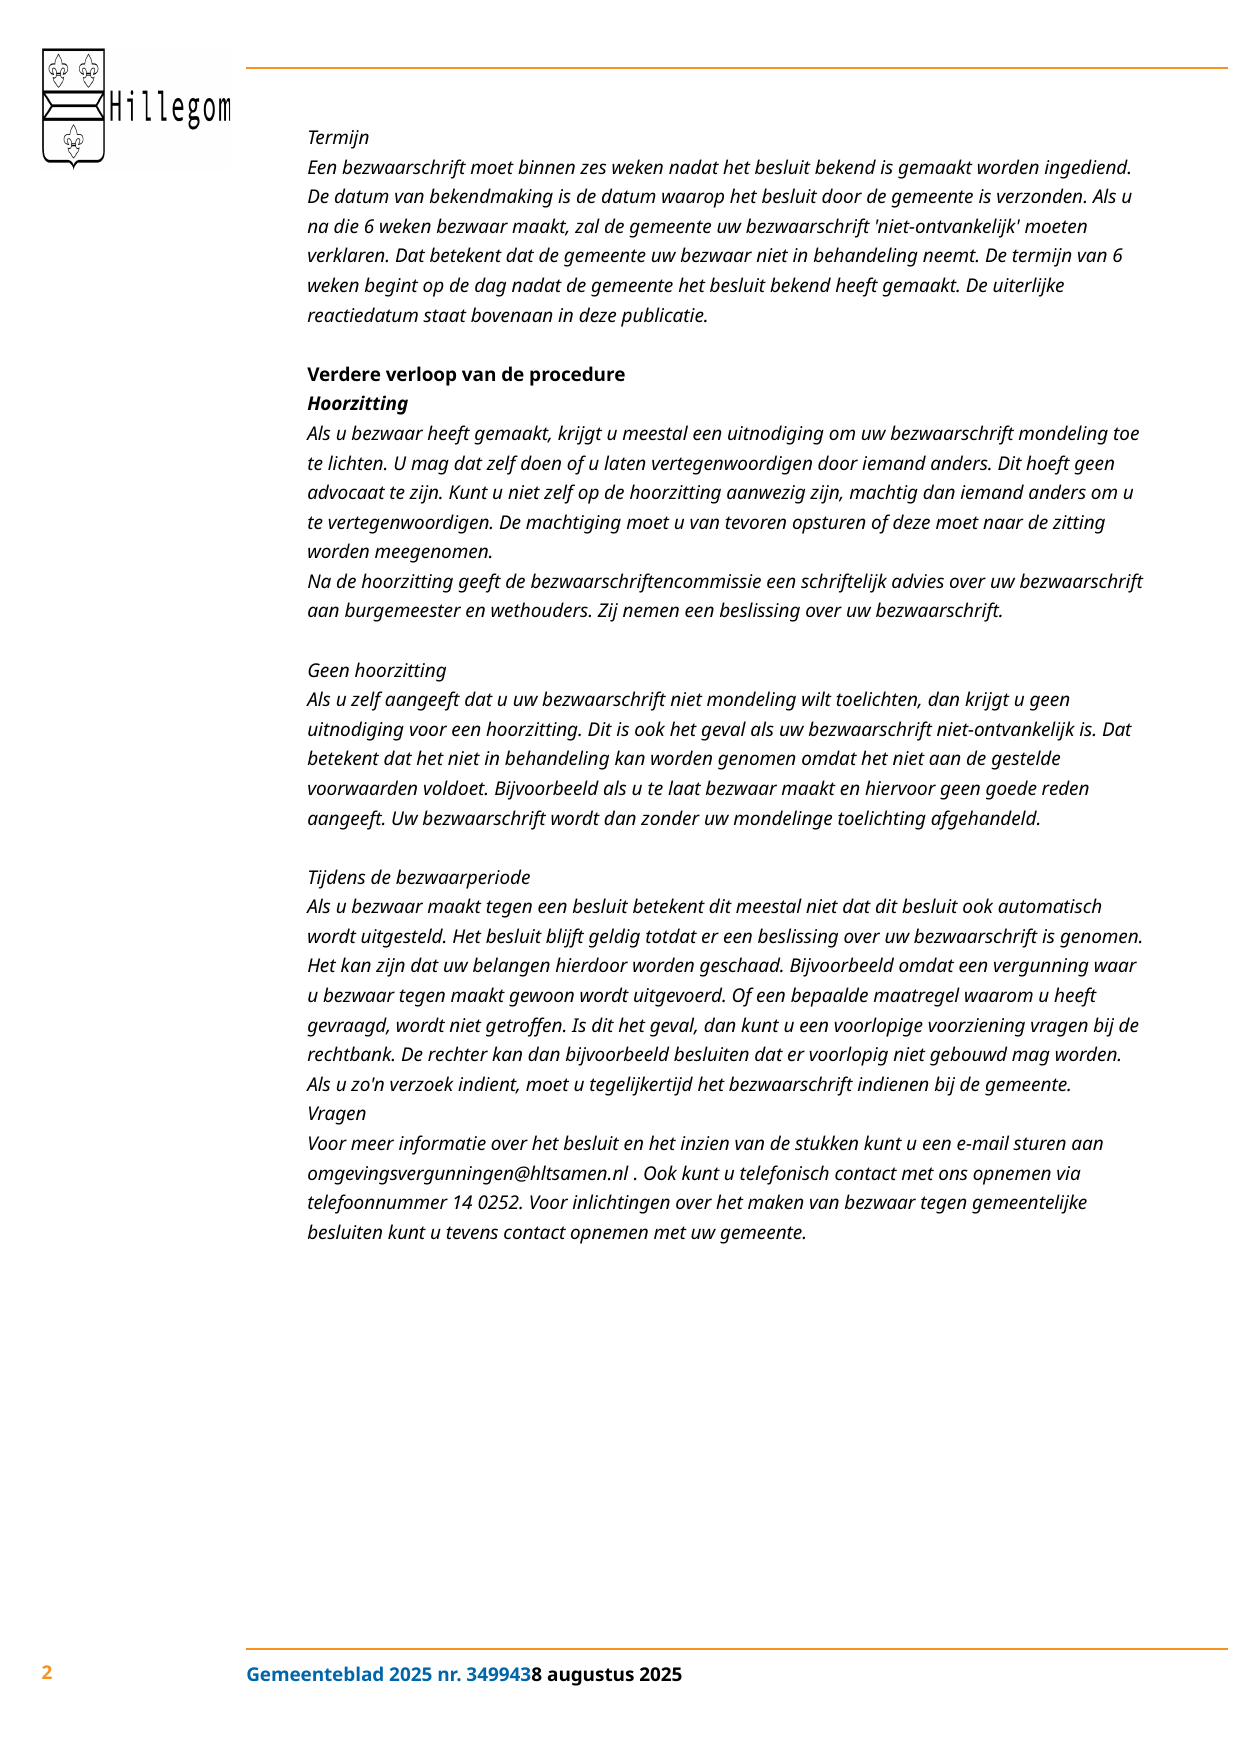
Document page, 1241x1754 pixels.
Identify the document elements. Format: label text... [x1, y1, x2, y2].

list Tijdens de bezwaarperiode [248, 864, 1152, 890]
list Na de hoorzitting geeft de bezwaarschriftencommissie een schriftelijk advies over uw bezwaarschrift aan burgemeester en wethouders. Zij nemen een beslissing over uw bezwaarschrift. [248, 568, 1152, 623]
list Voor meer informatie over het besluit en het inzien van de stukken kunt u een e-mail sturen aan omgevingsvergunningen@hltsamen.nl . Ook kunt u telefonisch contact met ons opnemen via telefoonnummer 14 0252. Voor inlichtingen over het maken van bezwaar tegen gemeentelijke besluiten kunt u tevens contact opnemen met uw gemeente. [248, 1130, 1152, 1245]
list Een bezwaarschrift moet binnen zes weken nadat het besluit bekend is gemaakt worden ingediend. De datum van bekendmaking is de datum waarop het besluit door de gemeente is verzonden. Als u na die 6 weken bezwaar maakt, zal de gemeente uw bezwaarschrift 'niet-ontvankelijk' moeten verklaren. Dat betekent dat de gemeente uw bezwaar niet in behandeling neemt. De termijn van 6 weken begint op de dag nadat de gemeente het besluit bekend heeft gemaakt. De uiterlijke reactiedatum staat bovenaan in deze publicatie. [248, 154, 1152, 328]
list Als u bezwaar heeft gemaakt, krijgt u meestal een uitnodiging om uw bezwaarschrift mondeling toe te lichten. U mag dat zelf doen of u laten vertegenwoordigen door iemand anders. Dit hoeft geen advocaat te zijn. Kunt u niet zelf op de hoorzitting aanwezig zijn, machtig dan iemand anders om u te vertegenwoordigen. De machtiging moet u van tevoren opsturen of deze moet naar de zitting worden meegenomen. [248, 420, 1152, 564]
list Hoorzitting [248, 391, 1152, 416]
list Als u zelf aangeeft dat u uw bezwaarschrift niet mondeling wilt toelichten, dan krijgt u geen uitnodiging voor een hoorzitting. Dit is ook het geval als uw bezwaarschrift niet-ontvankelijk is. Dat betekent dat het niet in behandeling kan worden genomen omdat het niet aan de gestelde voorwaarden voldoet. Bijvoorbeeld als u te laat bezwaar maakt en hiervoor geen goede reden aangeeft. Uw bezwaarschrift wordt dan zonder uw mondelinge toelichting afgehandeld. [248, 686, 1152, 831]
list Als u bezwaar maakt tegen een besluit betekent dit meestal niet dat dit besluit ook automatisch wordt uitgesteld. Het besluit blijft geldig totdat er een beslissing over uw bezwaarschrift is genomen. Het kan zijn dat uw belangen hierdoor worden geschaad. Bijvoorbeeld omdat een vergunning waar u bezwaar tegen maakt gewoon wordt uitgevoerd. Of een bepaalde maatregel waarom u heeft gevraagd, wordt niet getroffen. Is dit het geval, dan kunt u een voorlopige voorziening vragen bij de rechtbank. De rechter kan dan bijvoorbeeld besluiten dat er voorlopig niet gebouwd mag worden. Als u zo'n verzoek indient, moet u tegelijkertijd het bezwaarschrift indienen bij de gemeente. [248, 893, 1152, 1097]
picture [41, 47, 231, 172]
list Geen hoorzitting [248, 657, 1152, 683]
list Vragen [248, 1101, 1152, 1126]
list Termijn [248, 124, 1152, 150]
list Verdere verloop van de procedure [248, 361, 1152, 387]
